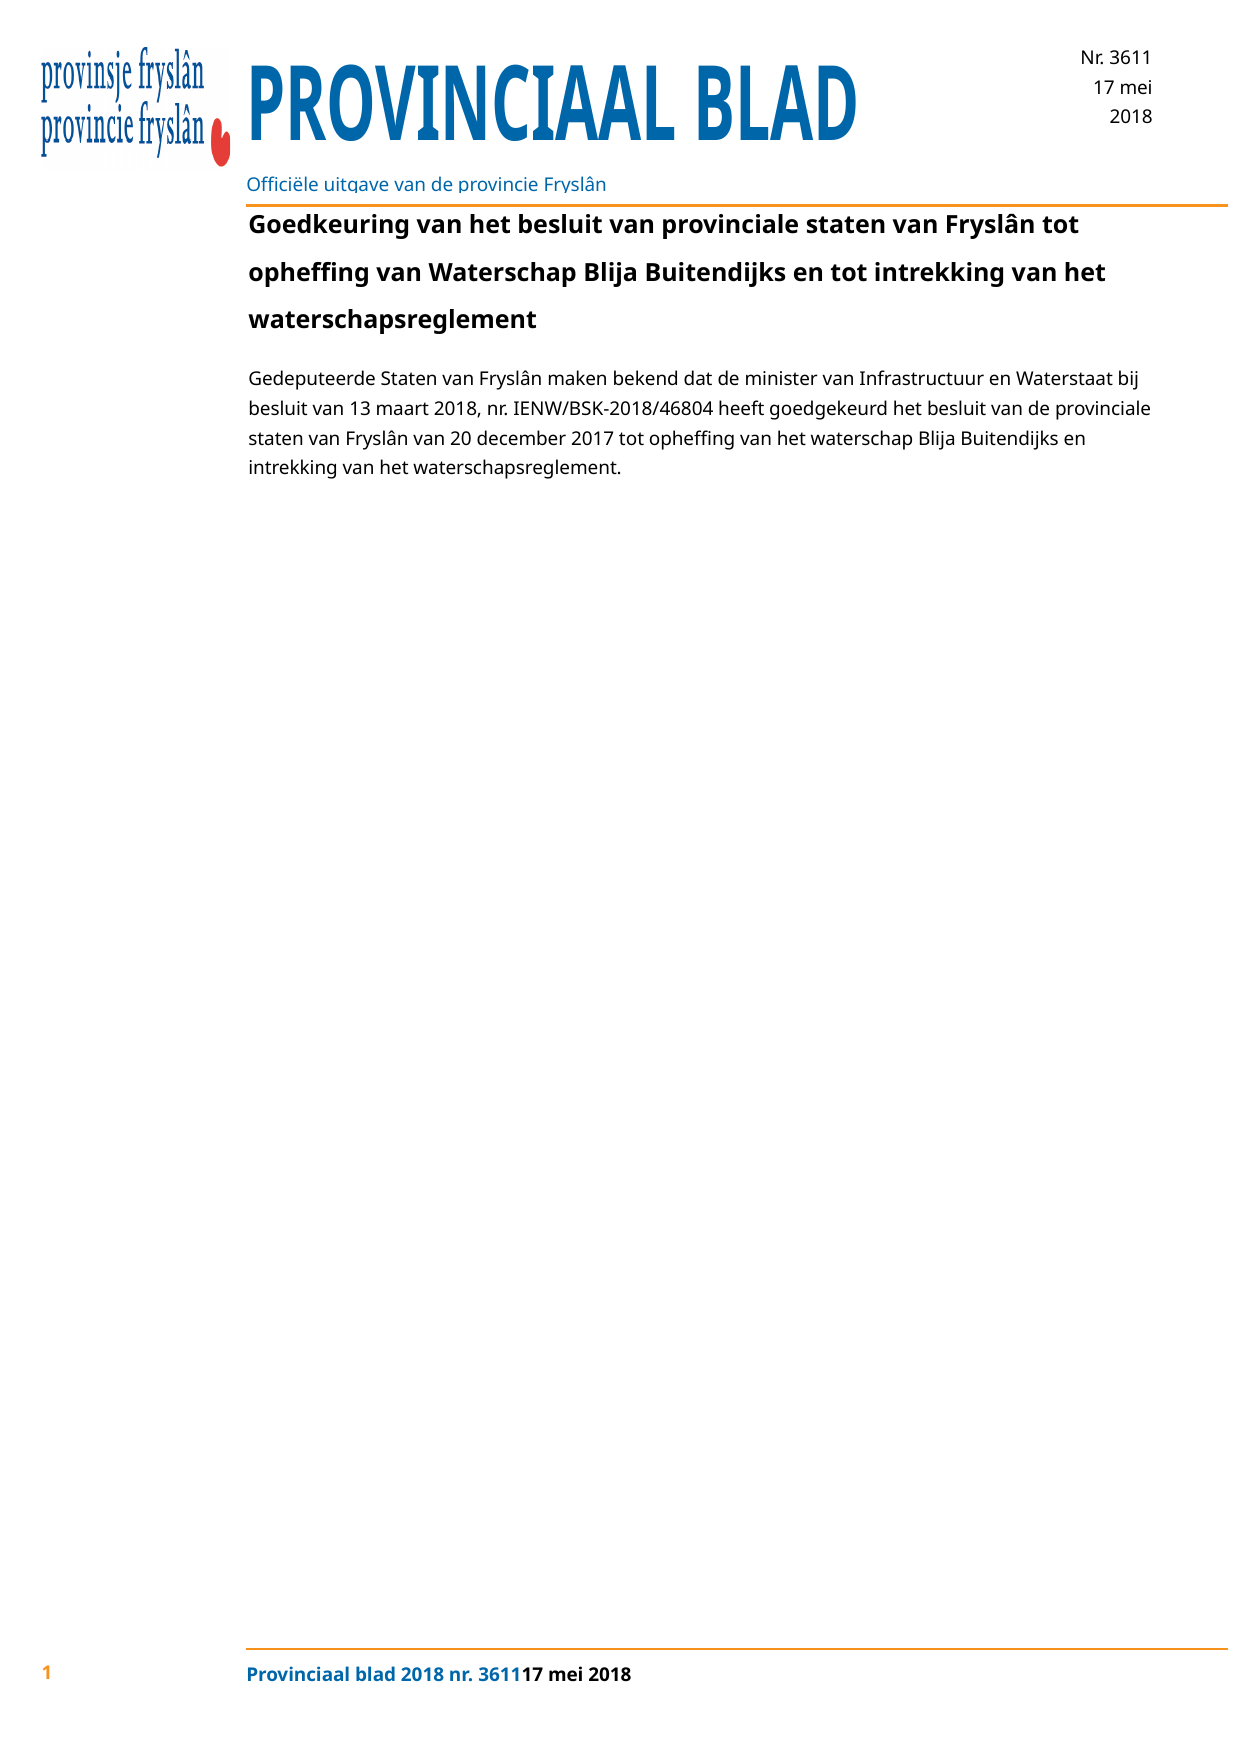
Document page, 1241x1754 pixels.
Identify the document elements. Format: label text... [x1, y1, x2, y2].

picture [41, 47, 231, 172]
text Gedeputeerde Staten van Fryslân maken bekend dat de minister van Infrastructuur en Waterstaat bij besluit van 13 maart 2018, nr. IENW/BSK-2018/46804 heeft goedgekeurd het besluit van de provinciale staten van Fryslân van 20 december 2017 tot opheffing van het waterschap Blija Buitendijks en intrekking van het waterschapsreglement. [248, 366, 1152, 480]
text Goedkeuring van het besluit van provinciale staten van Fryslân tot opheffing van Waterschap Blija Buitendijks en tot intrekking van het waterschapsreglement [248, 207, 1152, 336]
